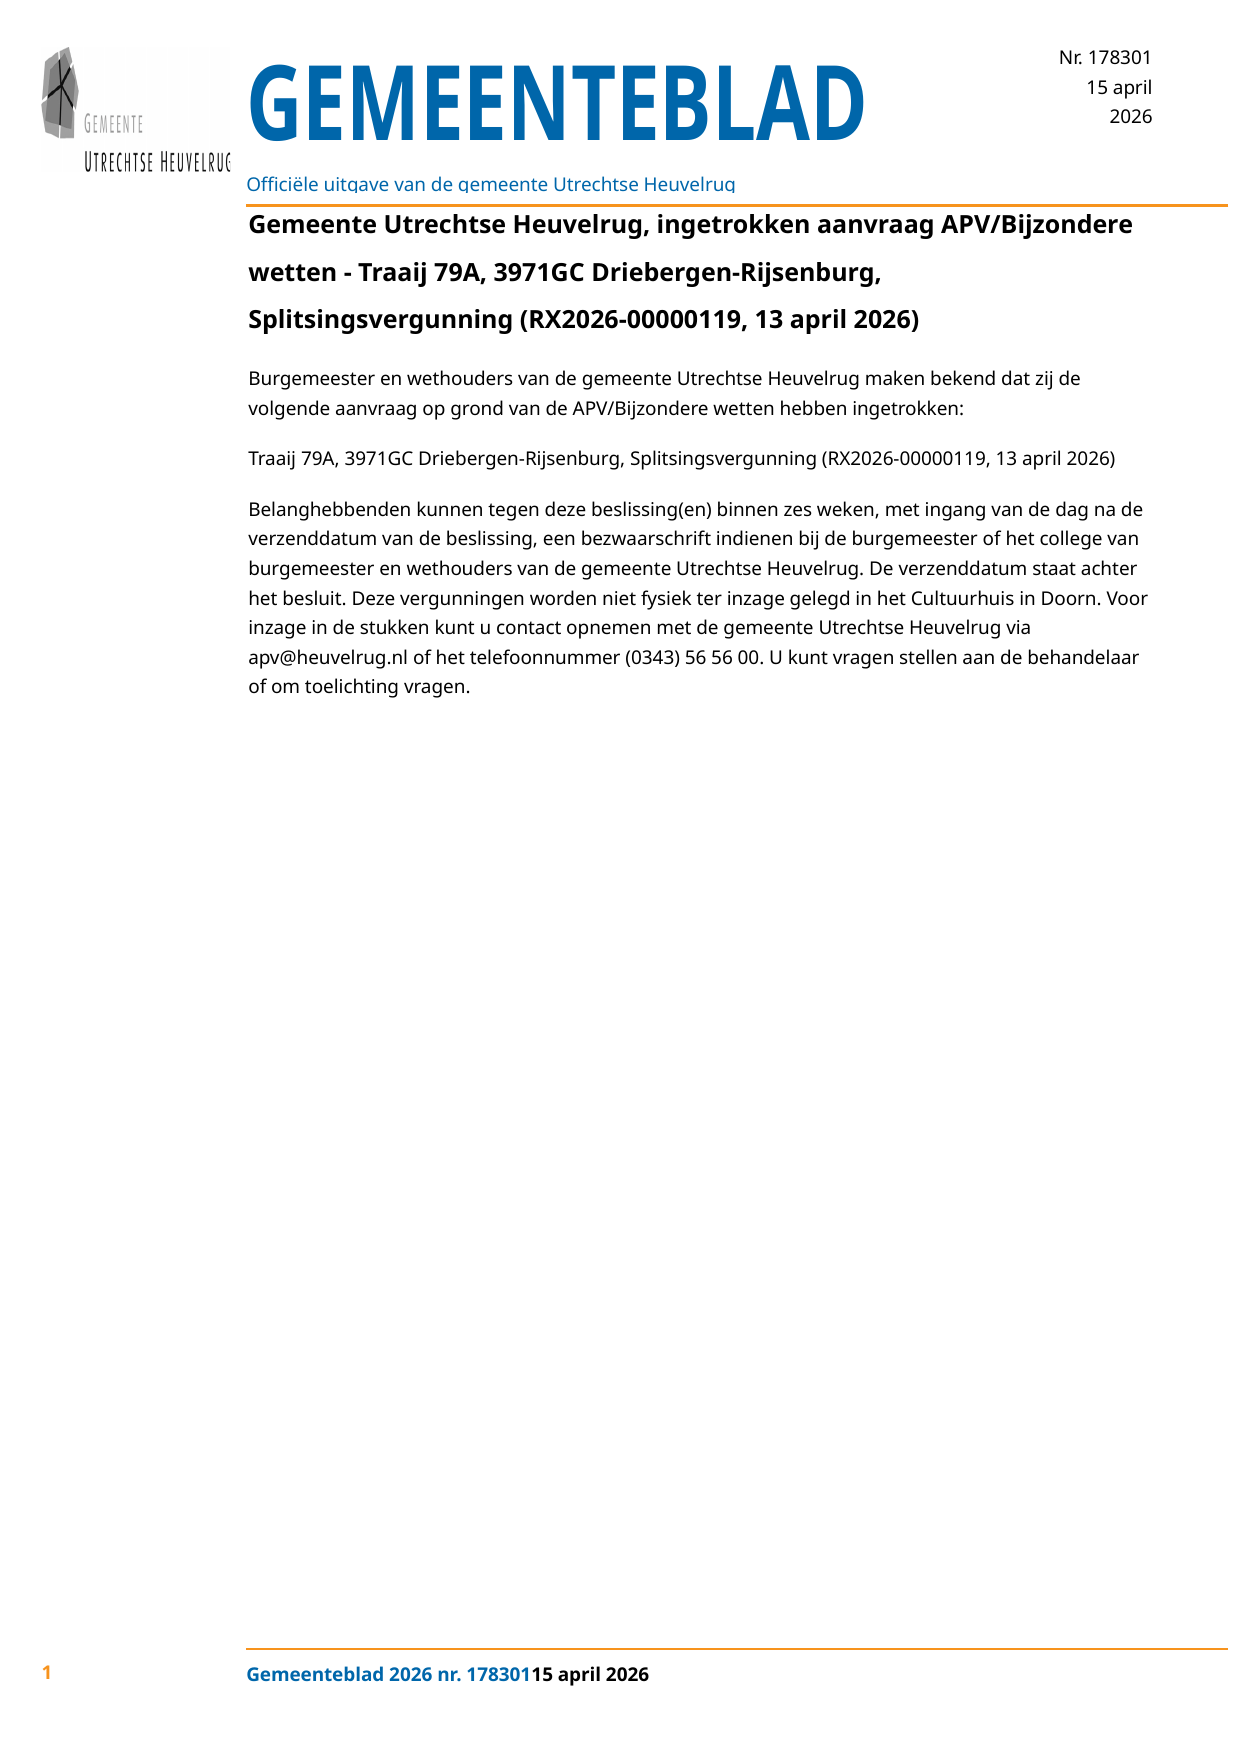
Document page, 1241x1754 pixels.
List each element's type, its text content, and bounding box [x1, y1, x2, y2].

picture [41, 47, 231, 172]
text Gemeente Utrechtse Heuvelrug, ingetrokken aanvraag APV/Bijzondere wetten - Traaij 79A, 3971GC Driebergen-Rijsenburg, Splitsingsvergunning (RX2026-00000119, 13 april 2026) [248, 207, 1152, 336]
text Traaij 79A, 3971GC Driebergen-Rijsenburg, Splitsingsvergunning (RX2026-00000119, 13 april 2026) [248, 446, 1152, 471]
text Burgemeester en wethouders van de gemeente Utrechtse Heuvelrug maken bekend dat zij de volgende aanvraag op grond van de APV/Bijzondere wetten hebben ingetrokken: [248, 366, 1152, 421]
text Belanghebbenden kunnen tegen deze beslissing(en) binnen zes weken, met ingang van de dag na de verzenddatum van de beslissing, een bezwaarschrift indienen bij de burgemeester of het college van burgemeester en wethouders van de gemeente Utrechtse Heuvelrug. De verzenddatum staat achter het besluit. Deze vergunningen worden niet fysiek ter inzage gelegd in het Cultuurhuis in Doorn. Voor inzage in de stukken kunt u contact opnemen met de gemeente Utrechtse Heuvelrug via apv@heuvelrug.nl of het telefoonnummer (0343) 56 56 00. U kunt vragen stellen aan de behandelaar of om toelichting vragen. [248, 496, 1152, 699]
